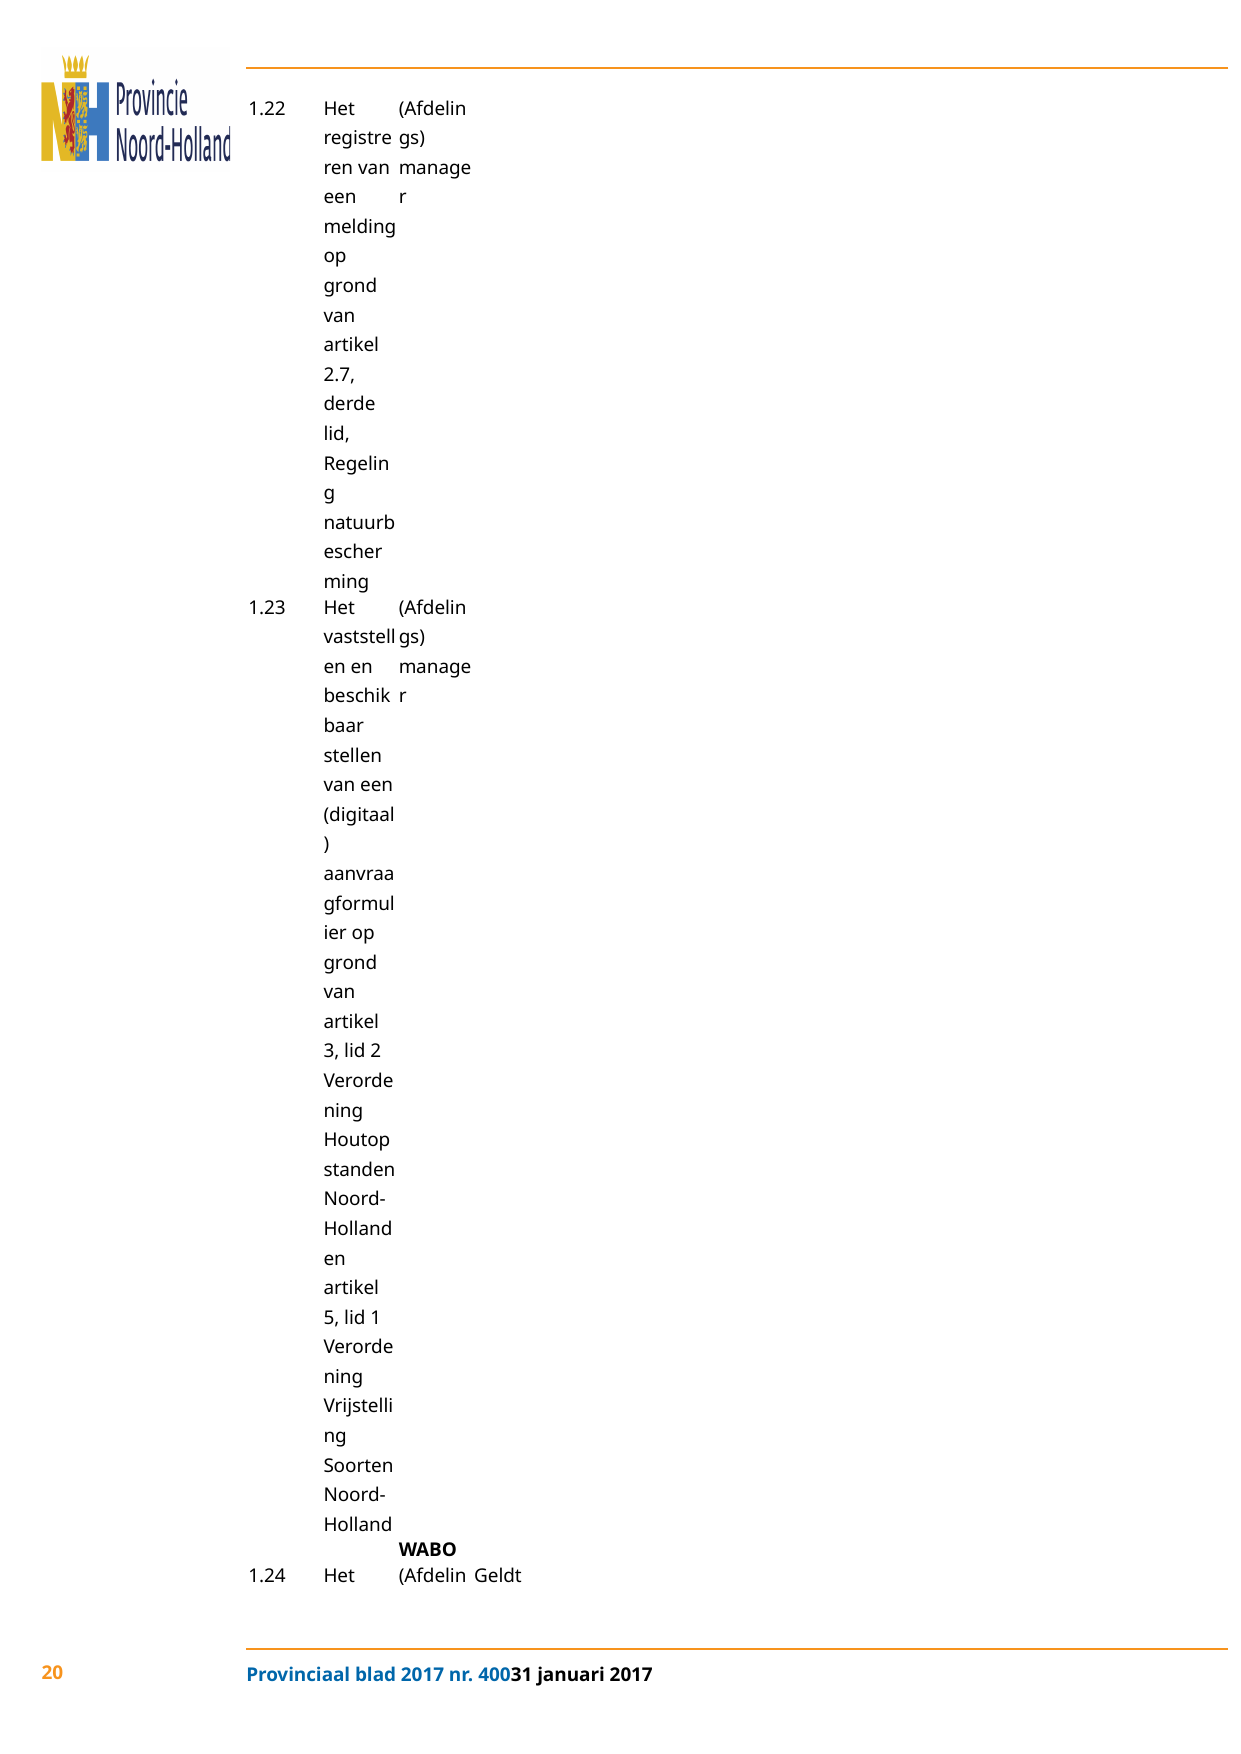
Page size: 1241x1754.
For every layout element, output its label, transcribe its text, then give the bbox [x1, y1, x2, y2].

table_cell 1.24 [248, 1563, 323, 1588]
table_cell [474, 594, 549, 1537]
table_cell [323, 1537, 398, 1562]
picture [41, 47, 231, 172]
table_cell 1.22 [248, 95, 323, 594]
table_cell Geldt [474, 1563, 549, 1588]
table_cell 1.23 [248, 594, 323, 1537]
table_cell (Afdelin [399, 1563, 474, 1588]
table_cell (Afdelings) manager [399, 594, 474, 1537]
table_cell [248, 1537, 323, 1562]
table_cell (Afdelings) manager [399, 95, 474, 594]
table_cell Het vaststellen en beschikbaar stellen van een (digitaal) aanvraagformulier op grond van artikel 3, lid 2 Verordening Houtopstanden Noord-Holland en artikel 5, lid 1 Verordening Vrijstelling Soorten Noord-Holland [323, 594, 398, 1537]
table_cell WABO [399, 1537, 474, 1562]
table_cell Het [323, 1563, 398, 1588]
table_cell Het registreren van een melding op grond van artikel 2.7, derde lid, Regeling natuurbescherming [323, 95, 398, 594]
table_cell [474, 95, 549, 594]
table_cell [474, 1537, 549, 1562]
